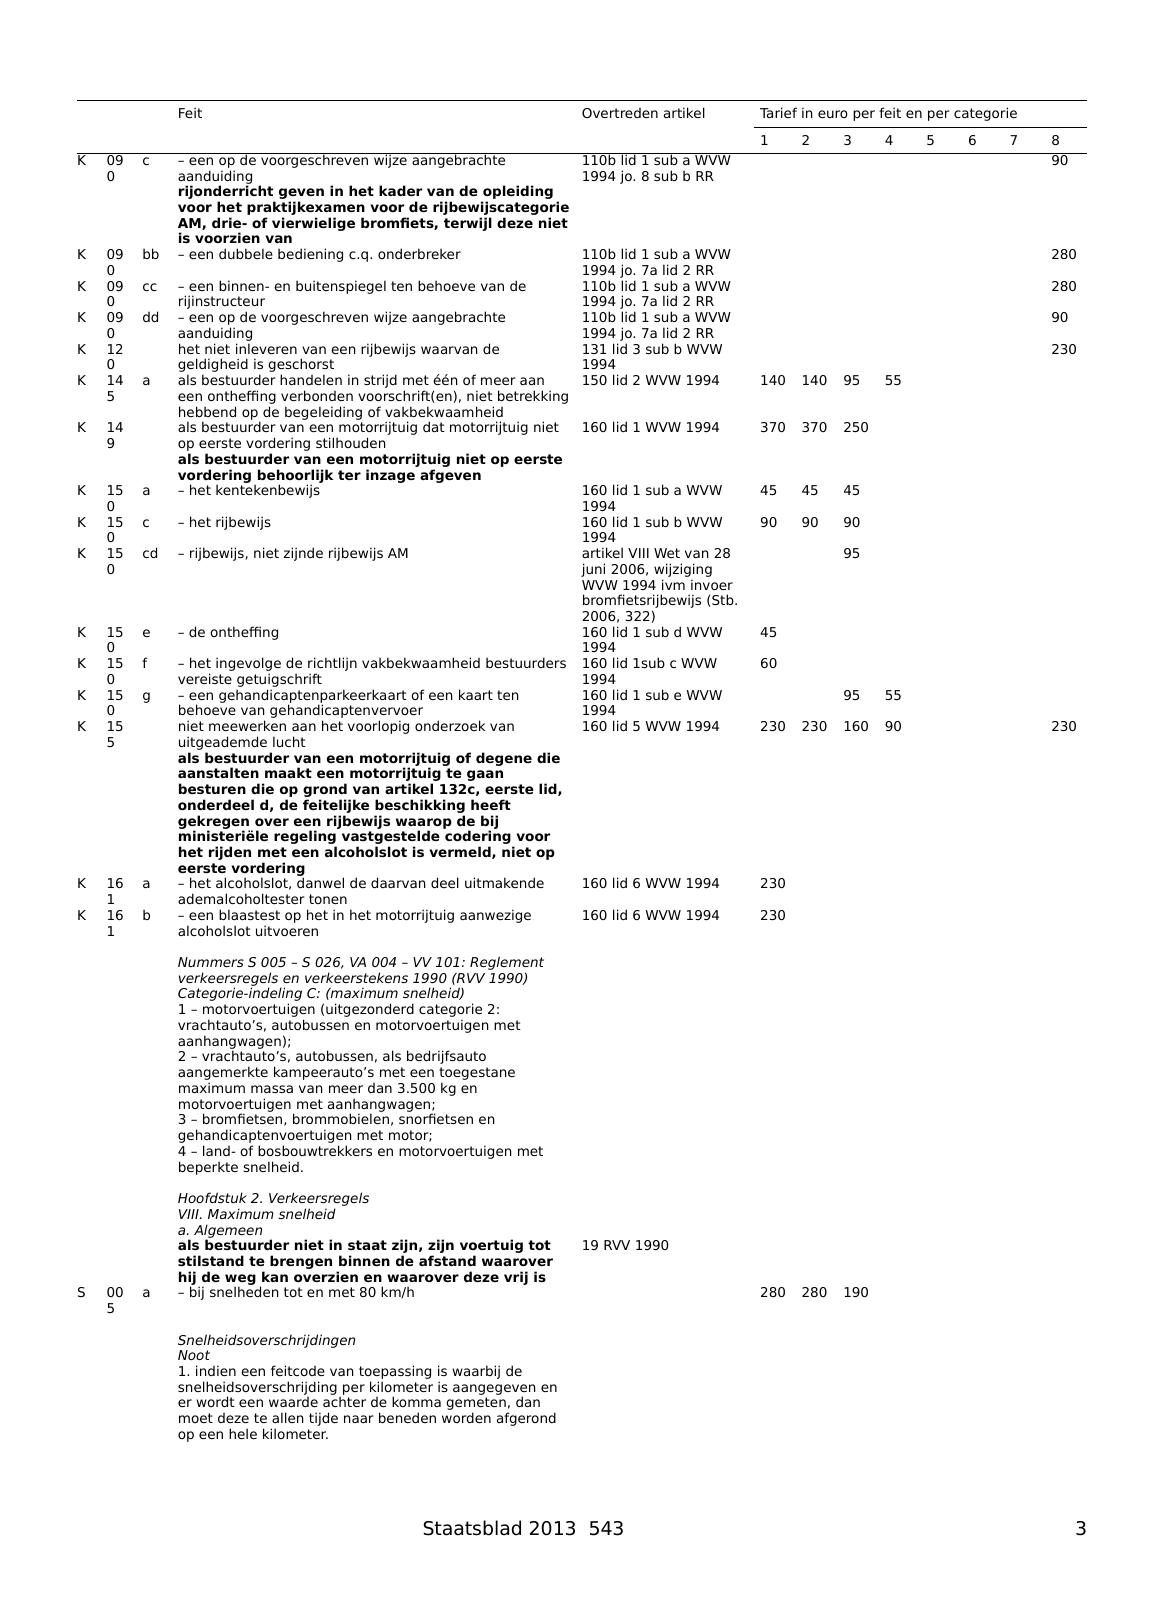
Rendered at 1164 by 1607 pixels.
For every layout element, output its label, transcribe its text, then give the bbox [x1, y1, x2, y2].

table_cell [172, 939, 576, 955]
table_cell [1004, 656, 1045, 687]
table_cell [754, 1238, 796, 1285]
table_cell [101, 750, 136, 876]
table_cell [136, 420, 172, 452]
table_cell [879, 955, 920, 986]
table_cell [77, 1333, 101, 1348]
table_cell [796, 656, 837, 687]
table_cell [77, 1364, 101, 1442]
table_cell 280 [1045, 247, 1087, 278]
table_header [136, 101, 172, 127]
table_cell [1045, 750, 1087, 876]
table_cell 90 [837, 515, 879, 546]
table_cell [962, 955, 1003, 986]
table_cell 160 lid 6 WVW 1994 [576, 876, 754, 908]
table_cell [1004, 1049, 1045, 1112]
table_cell [172, 127, 576, 153]
table_cell [920, 154, 962, 184]
table_cell [879, 1317, 920, 1332]
table_cell 230 [754, 876, 796, 908]
table_cell [136, 1333, 172, 1348]
table_cell 150 [101, 625, 136, 656]
table_cell [754, 939, 796, 955]
table_cell [879, 1191, 920, 1207]
table_cell [879, 1364, 920, 1442]
table_cell 90 [1045, 310, 1087, 341]
table_cell [879, 908, 920, 939]
table_cell [962, 939, 1003, 955]
table_cell 95 [837, 688, 879, 719]
table_cell [962, 1112, 1003, 1144]
table_cell [754, 341, 796, 373]
table_cell [837, 986, 879, 1002]
table_cell [1004, 1317, 1045, 1332]
table_cell [576, 184, 754, 247]
table_cell [837, 1191, 879, 1207]
table_cell [879, 1049, 920, 1112]
table_cell [962, 341, 1003, 373]
table_cell 8 [1045, 128, 1087, 153]
table_cell [796, 1333, 837, 1348]
table_cell [796, 625, 837, 656]
table_cell [796, 939, 837, 955]
table_cell [77, 1238, 101, 1285]
table_cell 230 [796, 719, 837, 750]
table_cell [576, 1002, 754, 1049]
table_header Overtreden artikel [576, 101, 754, 153]
table_cell 110b lid 1 sub a WVW 1994 jo. 7a lid 2 RR [576, 247, 754, 278]
table_cell [796, 184, 837, 247]
table_cell [101, 1207, 136, 1222]
table_cell [1004, 247, 1045, 278]
table_cell artikel VIII Wet van 28 juni 2006, wijziging WVW 1994 ivm invoer bromfietsrijbewijs (Stb. 2006, 322) [576, 546, 754, 624]
table_cell [1004, 1333, 1045, 1348]
table_cell [796, 986, 837, 1002]
table_cell [920, 1348, 962, 1364]
table_cell 230 [754, 908, 796, 939]
table_cell [101, 939, 136, 955]
table_header [101, 101, 136, 127]
table_cell [101, 184, 136, 247]
table_cell [962, 625, 1003, 656]
table_cell 149 [101, 420, 136, 452]
table_cell [1045, 515, 1087, 546]
table_cell 3 [837, 128, 879, 153]
table_cell Hoofdstuk 2. Verkeersregels [172, 1191, 576, 1207]
table_cell [920, 1333, 962, 1348]
table_cell [879, 310, 920, 341]
table_cell – een op de voorgeschreven wijze aangebrachte aanduiding [172, 154, 576, 184]
table_cell [754, 1443, 796, 1458]
table_cell [1004, 1144, 1045, 1175]
table_cell Snelheidsoverschrijdingen [172, 1333, 576, 1348]
table_cell [962, 1443, 1003, 1458]
table_cell [962, 1317, 1003, 1332]
table_cell [796, 452, 837, 483]
table_cell 55 [879, 373, 920, 420]
table_cell [920, 184, 962, 247]
table_cell K [77, 876, 101, 908]
table_cell 140 [796, 373, 837, 420]
table_cell 090 [101, 247, 136, 278]
table_cell bb [136, 247, 172, 278]
table_cell [754, 247, 796, 278]
table_cell [1004, 310, 1045, 341]
table_cell [837, 908, 879, 939]
table_cell [136, 452, 172, 483]
table_cell [77, 1112, 101, 1144]
table_cell [879, 1207, 920, 1222]
table_cell [101, 986, 136, 1002]
table_cell [879, 420, 920, 452]
table_cell 250 [837, 420, 879, 452]
table_cell [796, 1002, 837, 1049]
table_cell [754, 688, 796, 719]
table_cell [837, 184, 879, 247]
table_cell [879, 939, 920, 955]
table_cell 150 [101, 483, 136, 514]
table_cell [1004, 1238, 1045, 1285]
table_cell [77, 955, 101, 986]
table_cell 160 lid 1 sub a WVW 1994 [576, 483, 754, 514]
table_cell [136, 939, 172, 955]
table_cell 60 [754, 656, 796, 687]
table_cell e [136, 625, 172, 656]
table_cell K [77, 373, 101, 420]
table_cell 45 [754, 625, 796, 656]
table_cell [101, 1222, 136, 1238]
table_cell dd [136, 310, 172, 341]
table_cell [1045, 986, 1087, 1002]
table_cell [962, 1207, 1003, 1222]
table_cell K [77, 688, 101, 719]
table_cell [920, 1207, 962, 1222]
table_cell 230 [1045, 719, 1087, 750]
table_cell [837, 310, 879, 341]
table_cell [837, 955, 879, 986]
table_header [77, 101, 101, 127]
table_cell [1004, 1348, 1045, 1364]
table_cell [1045, 420, 1087, 452]
table_cell [920, 546, 962, 624]
table_cell [136, 1348, 172, 1364]
table_cell [1045, 939, 1087, 955]
table_cell [879, 546, 920, 624]
table_cell [879, 625, 920, 656]
table_cell [879, 1285, 920, 1317]
table_cell [796, 955, 837, 986]
table_cell [962, 154, 1003, 184]
table_cell [1045, 1238, 1087, 1285]
table_cell [1004, 1175, 1045, 1191]
table_cell [1045, 1285, 1087, 1317]
table_cell [796, 310, 837, 341]
table_cell K [77, 341, 101, 373]
table_cell 150 [101, 656, 136, 687]
table_cell 110b lid 1 sub a WVW 1994 jo. 7a lid 2 RR [576, 279, 754, 310]
table_cell [962, 483, 1003, 514]
table_cell [77, 1222, 101, 1238]
table_cell [962, 750, 1003, 876]
table_cell [796, 1443, 837, 1458]
table_cell [136, 1112, 172, 1144]
table_cell [962, 310, 1003, 341]
table_cell [136, 1207, 172, 1222]
table_cell 230 [1045, 341, 1087, 373]
table_cell – het alcoholslot, danwel de daarvan deel uitmakende ademalcoholtester tonen [172, 876, 576, 908]
table_cell [962, 719, 1003, 750]
table_cell [101, 955, 136, 986]
table_cell a [136, 483, 172, 514]
table_cell K [77, 310, 101, 341]
table_cell [837, 279, 879, 310]
table_cell 6 [962, 128, 1003, 153]
table_cell [1004, 1222, 1045, 1238]
table_cell 3 – bromfietsen, brommobielen, snorfietsen en gehandicaptenvoertuigen met motor; [172, 1112, 576, 1144]
table_cell [920, 1191, 962, 1207]
table_cell a [136, 1285, 172, 1317]
table_cell 150 [101, 546, 136, 624]
table_cell [879, 876, 920, 908]
table_header Feit [172, 101, 576, 127]
table_cell [962, 515, 1003, 546]
table_cell [920, 515, 962, 546]
table_cell [576, 1222, 754, 1238]
table_cell [754, 154, 796, 184]
table_cell K [77, 247, 101, 278]
table_cell [1045, 184, 1087, 247]
table_cell – een op de voorgeschreven wijze aangebrachte aanduiding [172, 310, 576, 341]
table_cell [754, 1222, 796, 1238]
table_cell [1004, 546, 1045, 624]
table_cell [101, 1238, 136, 1285]
table_cell 370 [796, 420, 837, 452]
table_cell [879, 184, 920, 247]
table_cell [796, 908, 837, 939]
table_cell 230 [754, 719, 796, 750]
table_cell [1045, 1049, 1087, 1112]
table_cell [1004, 986, 1045, 1002]
table_cell als bestuurder niet in staat zijn, zijn voertuig tot stilstand te brengen binnen de afstand waarover hij de weg kan overzien en waarover deze vrij is [172, 1238, 576, 1285]
table_cell [796, 154, 837, 184]
table_cell [920, 1364, 962, 1442]
table_cell K [77, 656, 101, 687]
table_cell [962, 1333, 1003, 1348]
table_cell [879, 1112, 920, 1144]
table_cell [879, 1443, 920, 1458]
table_cell [796, 1238, 837, 1285]
table_cell [837, 625, 879, 656]
table_cell [754, 1317, 796, 1332]
table_cell [1004, 1443, 1045, 1458]
table_cell [837, 1112, 879, 1144]
table_cell [101, 1348, 136, 1364]
table_cell [1045, 1333, 1087, 1348]
table_cell [754, 546, 796, 624]
table_cell [837, 876, 879, 908]
table_cell als bestuurder van een motorrijtuig niet op eerste vordering behoorlijk ter inzage afgeven [172, 452, 576, 483]
table_cell [172, 1317, 576, 1332]
table_cell [920, 876, 962, 908]
table_cell 1. indien een feitcode van toepassing is waarbij de snelheidsoverschrijding per kilometer is aangegeven en er wordt een waarde achter de komma gemeten, dan moet deze te allen tijde naar beneden worden afgerond op een hele kilometer. [172, 1364, 576, 1442]
table_cell [920, 955, 962, 986]
table_cell [1045, 1002, 1087, 1049]
table_cell – een gehandicaptenparkeerkaart of een kaart ten behoeve van gehandicaptenvervoer [172, 688, 576, 719]
table_cell [1045, 483, 1087, 514]
table_cell 1 – motorvoertuigen (uitgezonderd categorie 2: vrachtauto’s, autobussen en motorvoertuigen met aanhangwagen); [172, 1002, 576, 1049]
table_cell 190 [837, 1285, 879, 1317]
table_cell [837, 154, 879, 184]
table_cell 280 [1045, 279, 1087, 310]
table_cell cd [136, 546, 172, 624]
table_cell 160 lid 1 sub d WVW 1994 [576, 625, 754, 656]
table_cell [1004, 515, 1045, 546]
table_cell rijonderricht geven in het kader van de opleiding voor het praktijkexamen voor de rijbewijscategorie AM, drie- of vierwielige bromfiets, terwijl deze niet is voorzien van [172, 184, 576, 247]
table_cell [796, 1317, 837, 1332]
table_cell [136, 127, 172, 153]
table_cell – een blaastest op het in het motorrijtuig aanwezige alcoholslot uitvoeren [172, 908, 576, 939]
table_cell 150 [101, 688, 136, 719]
table_cell [962, 184, 1003, 247]
table_cell 090 [101, 154, 136, 184]
table_cell K [77, 483, 101, 514]
table_cell als bestuurder van een motorrijtuig dat motorrijtuig niet op eerste vordering stilhouden [172, 420, 576, 452]
table_cell [920, 625, 962, 656]
table_cell [136, 341, 172, 373]
table_cell [77, 939, 101, 955]
table_cell [1004, 1002, 1045, 1049]
table_cell [837, 452, 879, 483]
table_cell K [77, 279, 101, 310]
table_cell [136, 1364, 172, 1442]
table_cell [962, 1238, 1003, 1285]
table_cell [754, 452, 796, 483]
table_cell [1045, 1207, 1087, 1222]
table_cell [920, 986, 962, 1002]
table_cell [1004, 184, 1045, 247]
table_cell [77, 1317, 101, 1332]
table_cell [1004, 154, 1045, 184]
table_cell [1004, 373, 1045, 420]
table_cell [837, 750, 879, 876]
table_cell [101, 1002, 136, 1049]
table_cell [136, 1175, 172, 1191]
table_cell [962, 1144, 1003, 1175]
table_cell Categorie-indeling C: (maximum snelheid) [172, 986, 576, 1002]
table_cell [77, 1348, 101, 1364]
table_cell – een binnen- en buitenspiegel ten behoeve van de rijinstructeur [172, 279, 576, 310]
table_cell [1045, 625, 1087, 656]
table_cell [879, 1144, 920, 1175]
table_cell [1045, 876, 1087, 908]
table_cell [136, 1049, 172, 1112]
table_cell [136, 1222, 172, 1238]
table_cell 2 [796, 128, 837, 153]
table_cell [576, 750, 754, 876]
table_cell g [136, 688, 172, 719]
table_cell [136, 1144, 172, 1175]
table_cell [1004, 452, 1045, 483]
table_cell [101, 1144, 136, 1175]
table_cell [837, 1443, 879, 1458]
table_cell [837, 1238, 879, 1285]
table_cell [962, 908, 1003, 939]
table_cell [1004, 341, 1045, 373]
table_cell [879, 341, 920, 373]
table_cell [754, 1364, 796, 1442]
table_cell [1045, 908, 1087, 939]
table_cell [920, 1112, 962, 1144]
table_cell K [77, 420, 101, 452]
table_cell [879, 1175, 920, 1191]
table_cell K [77, 154, 101, 184]
table_cell [920, 1175, 962, 1191]
table_cell [77, 1207, 101, 1222]
table_cell [576, 1144, 754, 1175]
table_cell [837, 1348, 879, 1364]
table_cell het niet inleveren van een rijbewijs waarvan de geldigheid is geschorst [172, 341, 576, 373]
table_cell K [77, 546, 101, 624]
table_cell 95 [837, 546, 879, 624]
table_cell [879, 483, 920, 514]
table_cell [1004, 750, 1045, 876]
table_cell [77, 1175, 101, 1191]
table_cell [101, 1049, 136, 1112]
table_cell [879, 1222, 920, 1238]
table_cell [1004, 955, 1045, 986]
table_cell [576, 1207, 754, 1222]
table_cell 160 lid 1 sub e WVW 1994 [576, 688, 754, 719]
table_cell [754, 1333, 796, 1348]
table_cell [879, 750, 920, 876]
table_cell [576, 1364, 754, 1442]
table_cell 90 [879, 719, 920, 750]
table_cell c [136, 515, 172, 546]
table_cell [962, 373, 1003, 420]
table_cell [1045, 1112, 1087, 1144]
table_cell [754, 955, 796, 986]
table_cell [77, 986, 101, 1002]
table_cell [962, 1049, 1003, 1112]
table_cell [920, 939, 962, 955]
table_cell [920, 1238, 962, 1285]
table_cell [796, 247, 837, 278]
table_cell [796, 876, 837, 908]
table_cell 5 [920, 128, 962, 153]
table_cell 110b lid 1 sub a WVW 1994 jo. 7a lid 2 RR [576, 310, 754, 341]
table_cell [837, 1144, 879, 1175]
table_cell [754, 310, 796, 341]
table_cell [1045, 688, 1087, 719]
table_cell [796, 750, 837, 876]
table_cell [754, 1191, 796, 1207]
table_cell 90 [754, 515, 796, 546]
table_cell als bestuurder van een motorrijtuig of degene die aanstalten maakt een motorrijtuig te gaan besturen die op grond van artikel 132c, eerste lid, onderdeel d, de feitelijke beschikking heeft gekregen over een rijbewijs waarop de bij ministeriële regeling vastgestelde codering voor het rijden met een alcoholslot is vermeld, niet op eerste vordering [172, 750, 576, 876]
table_cell [920, 719, 962, 750]
table_cell [576, 1049, 754, 1112]
table_cell [796, 1222, 837, 1238]
table_cell [101, 1317, 136, 1332]
table_cell [576, 939, 754, 955]
table_cell 55 [879, 688, 920, 719]
table_cell [879, 247, 920, 278]
table_cell [754, 1207, 796, 1222]
table_cell [879, 154, 920, 184]
table_cell 110b lid 1 sub a WVW 1994 jo. 8 sub b RR [576, 154, 754, 184]
table_cell 150 lid 2 WVW 1994 [576, 373, 754, 420]
table_cell [1045, 656, 1087, 687]
table_cell [136, 1238, 172, 1285]
table_cell 1 [754, 128, 796, 153]
table_cell [754, 279, 796, 310]
table_cell [136, 750, 172, 876]
table_cell [101, 1191, 136, 1207]
table_cell [576, 1333, 754, 1348]
table_cell [172, 1443, 576, 1458]
table_cell [136, 719, 172, 750]
table_cell [101, 1364, 136, 1442]
table_cell 161 [101, 908, 136, 939]
table_cell K [77, 625, 101, 656]
table_cell 160 lid 6 WVW 1994 [576, 908, 754, 939]
table_cell [1045, 1443, 1087, 1458]
table_cell [1004, 1364, 1045, 1442]
table_cell [962, 452, 1003, 483]
table_cell [1004, 1207, 1045, 1222]
table_cell [879, 1333, 920, 1348]
table_cell [754, 184, 796, 247]
table_cell [1004, 625, 1045, 656]
table_cell [920, 1002, 962, 1049]
table_cell [837, 939, 879, 955]
table_cell [796, 1049, 837, 1112]
table_cell [796, 1348, 837, 1364]
table_cell 131 lid 3 sub b WVW 1994 [576, 341, 754, 373]
table_cell a [136, 876, 172, 908]
table_cell [576, 1348, 754, 1364]
table_cell 090 [101, 279, 136, 310]
table_cell 2 – vrachtauto’s, autobussen, als bedrijfsauto aangemerkte kampeerauto’s met een toegestane maximum massa van meer dan 3.500 kg en motorvoertuigen met aanhangwagen; [172, 1049, 576, 1112]
table_cell [576, 1191, 754, 1207]
table_cell VIII. Maximum snelheid [172, 1207, 576, 1222]
table_cell 140 [754, 373, 796, 420]
table_cell [754, 1112, 796, 1144]
table_cell 160 lid 1 WVW 1994 [576, 420, 754, 452]
table_cell [920, 310, 962, 341]
table_cell 45 [796, 483, 837, 514]
table_cell [1004, 876, 1045, 908]
table_cell [136, 1191, 172, 1207]
table_cell Noot [172, 1348, 576, 1364]
table_cell [837, 1333, 879, 1348]
table_cell 280 [754, 1285, 796, 1317]
table_cell [920, 750, 962, 876]
table_cell [576, 1317, 754, 1332]
table_cell [962, 279, 1003, 310]
table_cell c [136, 154, 172, 184]
table_cell [1004, 420, 1045, 452]
table_cell [754, 1049, 796, 1112]
table_cell [920, 420, 962, 452]
table_cell [754, 750, 796, 876]
table_cell [879, 656, 920, 687]
table_cell [136, 986, 172, 1002]
table_cell [101, 1112, 136, 1144]
table_cell [1004, 483, 1045, 514]
table_cell niet meewerken aan het voorlopig onderzoek van uitgeademde lucht [172, 719, 576, 750]
table_cell [796, 341, 837, 373]
table_cell 160 [837, 719, 879, 750]
table_cell [1045, 1175, 1087, 1191]
table_cell [77, 452, 101, 483]
table_cell [1045, 546, 1087, 624]
table_cell [962, 1285, 1003, 1317]
table_cell 155 [101, 719, 136, 750]
table_cell [920, 1222, 962, 1238]
table_cell [962, 656, 1003, 687]
table_cell [576, 1112, 754, 1144]
table_cell b [136, 908, 172, 939]
table_cell [962, 1191, 1003, 1207]
table_cell cc [136, 279, 172, 310]
table_cell K [77, 908, 101, 939]
table_cell [962, 688, 1003, 719]
table_cell 005 [101, 1285, 136, 1317]
table_cell [962, 1222, 1003, 1238]
table_cell – het ingevolge de richtlijn vakbekwaamheid bestuurders vereiste getuigschrift [172, 656, 576, 687]
table_cell [101, 1443, 136, 1458]
table_cell [879, 1348, 920, 1364]
table_cell [920, 1144, 962, 1175]
table_cell S [77, 1285, 101, 1317]
table_cell [101, 1333, 136, 1348]
table_cell [837, 247, 879, 278]
table_cell [962, 1364, 1003, 1442]
table_cell [962, 1348, 1003, 1364]
table_cell [879, 1238, 920, 1285]
table_cell [837, 1175, 879, 1191]
table_cell [1045, 1317, 1087, 1332]
table_cell [1004, 1191, 1045, 1207]
table_cell [77, 1443, 101, 1458]
table_cell 150 [101, 515, 136, 546]
table_cell [837, 656, 879, 687]
table_cell [1045, 1222, 1087, 1238]
table_cell [796, 1364, 837, 1442]
table_cell [77, 750, 101, 876]
table_cell 45 [754, 483, 796, 514]
table_cell [920, 688, 962, 719]
table_cell – de ontheffing [172, 625, 576, 656]
table_cell K [77, 719, 101, 750]
table_cell 95 [837, 373, 879, 420]
table_cell 90 [1045, 154, 1087, 184]
table_cell [1045, 1191, 1087, 1207]
table_cell [837, 1364, 879, 1442]
table_cell als bestuurder handelen in strijd met één of meer aan een ontheffing verbonden voorschrift(en), niet betrekking hebbend op de begeleiding of vakbekwaamheid [172, 373, 576, 420]
table_cell [101, 127, 136, 153]
table_cell – een dubbele bediening c.q. onderbreker [172, 247, 576, 278]
table_cell [796, 546, 837, 624]
table_cell [101, 1175, 136, 1191]
table_cell [920, 908, 962, 939]
table_cell [962, 420, 1003, 452]
table_cell [172, 1175, 576, 1191]
table_cell Nummers S 005 – S 026, VA 004 – VV 101: Reglement verkeersregels en verkeerstekens 1990 (RVV 1990) [172, 955, 576, 986]
table_cell [77, 1002, 101, 1049]
table_cell [796, 1207, 837, 1222]
table_cell [576, 1285, 754, 1317]
table_cell [1045, 452, 1087, 483]
table_cell [837, 1222, 879, 1238]
table_cell [837, 1049, 879, 1112]
table_cell [136, 184, 172, 247]
table_cell [77, 1049, 101, 1112]
table_cell [576, 986, 754, 1002]
table_cell [136, 955, 172, 986]
table_cell [796, 1144, 837, 1175]
table_cell [1004, 719, 1045, 750]
table_cell [576, 1175, 754, 1191]
table_cell [1045, 1364, 1087, 1442]
table_header Tarief in euro per feit en per categorie [754, 101, 1087, 127]
table_cell [920, 373, 962, 420]
table_cell 19 RVV 1990 [576, 1238, 754, 1285]
table_cell [837, 1002, 879, 1049]
table_cell [1004, 908, 1045, 939]
table_cell [962, 546, 1003, 624]
table_cell 4 – land- of bosbouwtrekkers en motorvoertuigen met beperkte snelheid. [172, 1144, 576, 1175]
table_cell [920, 1285, 962, 1317]
table_cell a. Algemeen [172, 1222, 576, 1238]
table_cell [796, 688, 837, 719]
table_cell [962, 986, 1003, 1002]
table_cell [754, 1348, 796, 1364]
table_cell [920, 279, 962, 310]
table_cell [101, 452, 136, 483]
table_cell K [77, 515, 101, 546]
table_cell 280 [796, 1285, 837, 1317]
table_cell [77, 1144, 101, 1175]
table_cell [962, 1002, 1003, 1049]
table_cell [920, 483, 962, 514]
table_cell [1004, 279, 1045, 310]
table_cell [1045, 955, 1087, 986]
table_cell 160 lid 1sub c WVW 1994 [576, 656, 754, 687]
table_cell [920, 1049, 962, 1112]
table_cell 90 [796, 515, 837, 546]
table_cell [879, 1002, 920, 1049]
table_cell [754, 1144, 796, 1175]
table_cell [136, 1002, 172, 1049]
table_cell [1045, 1144, 1087, 1175]
table_cell 090 [101, 310, 136, 341]
table_cell 160 lid 5 WVW 1994 [576, 719, 754, 750]
table_cell 7 [1004, 128, 1045, 153]
table_cell f [136, 656, 172, 687]
table_cell [920, 452, 962, 483]
table_cell 4 [879, 128, 920, 153]
table_cell [920, 1317, 962, 1332]
table_cell [1004, 688, 1045, 719]
table_cell [77, 1191, 101, 1207]
table_cell 120 [101, 341, 136, 373]
table_cell [920, 656, 962, 687]
table_cell [796, 1175, 837, 1191]
table_cell [1004, 939, 1045, 955]
table_cell [576, 955, 754, 986]
table_cell [837, 1207, 879, 1222]
table_cell [879, 279, 920, 310]
table_cell [754, 1175, 796, 1191]
table_cell 45 [837, 483, 879, 514]
table_cell [1004, 1112, 1045, 1144]
table_cell [920, 1443, 962, 1458]
table_cell 161 [101, 876, 136, 908]
table_cell [962, 247, 1003, 278]
table_cell [962, 876, 1003, 908]
table_cell [754, 986, 796, 1002]
table_cell [1045, 373, 1087, 420]
table_cell 145 [101, 373, 136, 420]
table_cell [879, 452, 920, 483]
table_cell [879, 986, 920, 1002]
table_cell [1004, 1285, 1045, 1317]
table_cell – het rijbewijs [172, 515, 576, 546]
table_cell [796, 1191, 837, 1207]
table_cell [77, 184, 101, 247]
table_cell [576, 1443, 754, 1458]
table_cell [576, 452, 754, 483]
table_cell – bij snelheden tot en met 80 km/h [172, 1285, 576, 1317]
table_cell 160 lid 1 sub b WVW 1994 [576, 515, 754, 546]
table_cell a [136, 373, 172, 420]
table_cell [1045, 1348, 1087, 1364]
table_cell [920, 341, 962, 373]
table_cell – rijbewijs, niet zijnde rijbewijs AM [172, 546, 576, 624]
table_cell [796, 1112, 837, 1144]
table_cell [754, 1002, 796, 1049]
table_cell [837, 1317, 879, 1332]
table_cell [962, 1175, 1003, 1191]
table_cell [920, 247, 962, 278]
table_cell [796, 279, 837, 310]
table_cell [136, 1443, 172, 1458]
table_cell [77, 127, 101, 153]
table_cell [879, 515, 920, 546]
table_cell [837, 341, 879, 373]
table_cell – het kentekenbewijs [172, 483, 576, 514]
table_cell 370 [754, 420, 796, 452]
table_cell [136, 1317, 172, 1332]
